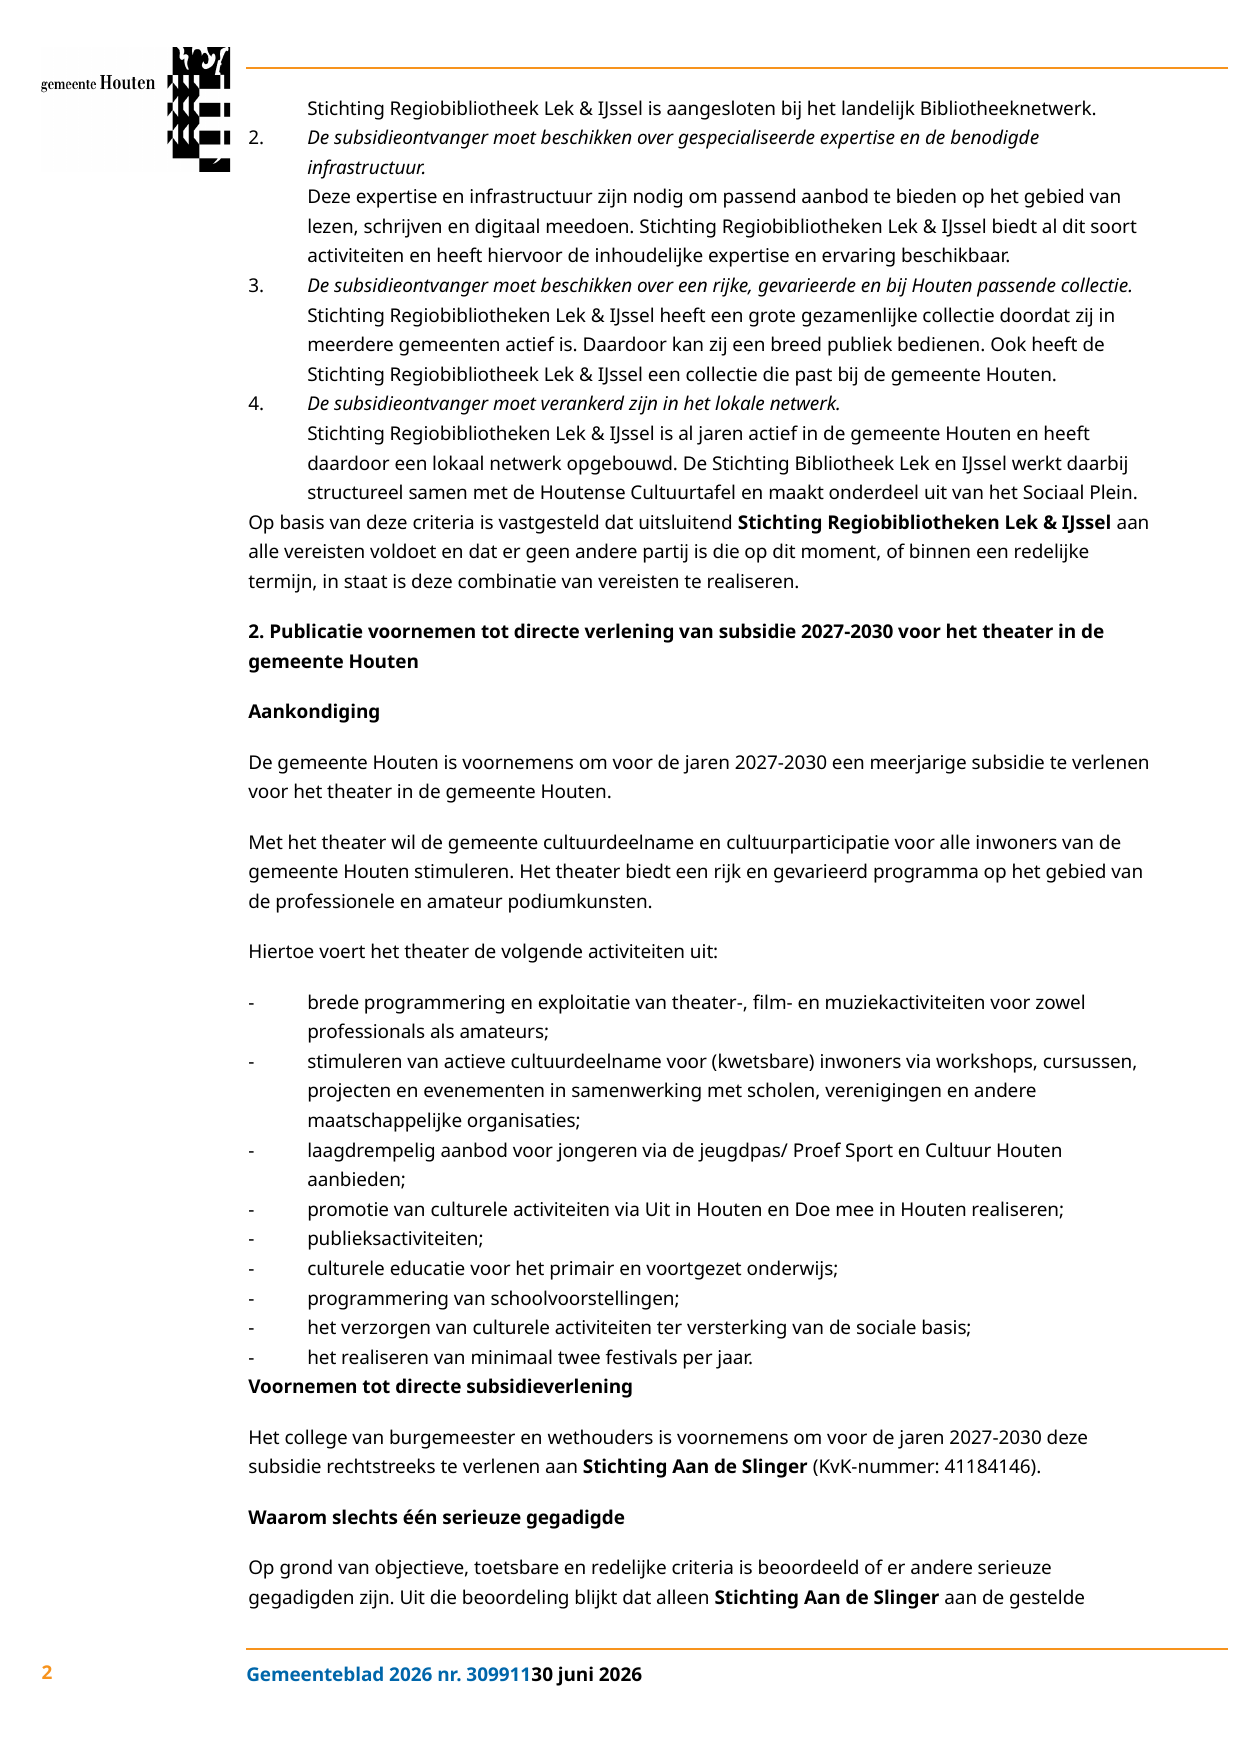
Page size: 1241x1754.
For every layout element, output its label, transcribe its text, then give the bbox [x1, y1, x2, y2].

list Stichting Regiobibliotheken Lek & IJssel heeft een grote gezamenlijke collectie doordat zij in meerdere gemeenten actief is. Daardoor kan zij een breed publiek bedienen. Ook heeft de Stichting Regiobibliotheek Lek & IJssel een collectie die past bij de gemeente Houten. [248, 302, 1152, 387]
list culturele educatie voor het primair en voortgezet onderwijs; [248, 1255, 1152, 1281]
list het realiseren van minimaal twee festivals per jaar. [248, 1344, 1152, 1370]
text Het college van burgemeester en wethouders is voornemens om voor de jaren 2027-2030 deze subsidie rechtstreeks te verlenen aan Stichting Aan de Slinger (KvK-nummer: 41184146). [248, 1424, 1152, 1479]
text Voornemen tot directe subsidieverlening [248, 1373, 1152, 1399]
list het verzorgen van culturele activiteiten ter versterking van de sociale basis; [248, 1314, 1152, 1340]
text Op grond van objectieve, toetsbare en redelijke criteria is beoordeeld of er andere serieuze gegadigden zijn. Uit die beoordeling blijkt dat alleen Stichting Aan de Slinger aan de gestelde [248, 1554, 1152, 1610]
text Met het theater wil de gemeente cultuurdeelname en cultuurparticipatie voor alle inwoners van de gemeente Houten stimuleren. Het theater biedt een rijk en gevarieerd programma op het gebied van de professionele en amateur podiumkunsten. [248, 829, 1152, 914]
list Deze expertise en infrastructuur zijn nodig om passend aanbod te bieden op het gebied van lezen, schrijven en digitaal meedoen. Stichting Regiobibliotheken Lek & IJssel biedt al dit soort activiteiten en heeft hiervoor de inhoudelijke expertise en ervaring beschikbaar. [248, 183, 1152, 268]
picture [41, 47, 231, 172]
list promotie van culturele activiteiten via Uit in Houten en Doe mee in Houten realiseren; [248, 1196, 1152, 1222]
text De gemeente Houten is voornemens om voor de jaren 2027-2030 een meerjarige subsidie te verlenen voor het theater in de gemeente Houten. [248, 749, 1152, 804]
list De subsidieontvanger moet verankerd zijn in het lokale netwerk. [248, 391, 1152, 416]
list stimuleren van actieve cultuurdeelname voor (kwetsbare) inwoners via workshops, cursussen, projecten en evenementen in samenwerking met scholen, verenigingen en andere maatschappelijke organisaties; [248, 1048, 1152, 1133]
text Hiertoe voert het theater de volgende activiteiten uit: [248, 938, 1152, 964]
list brede programmering en exploitatie van theater-, film- en muziekactiviteiten voor zowel professionals als amateurs; [248, 989, 1152, 1044]
text Aankondiging [248, 698, 1152, 724]
list laagdrempelig aanbod voor jongeren via de jeugdpas/ Proef Sport en Cultuur Houten aanbieden; [248, 1137, 1152, 1192]
list Stichting Regiobibliotheken Lek & IJssel is al jaren actief in de gemeente Houten en heeft daardoor een lokaal netwerk opgebouwd. De Stichting Bibliotheek Lek en IJssel werkt daarbij structureel samen met de Houtense Cultuurtafel en maakt onderdeel uit van het Sociaal Plein. [248, 420, 1152, 505]
text Op basis van deze criteria is vastgesteld dat uitsluitend Stichting Regiobibliotheken Lek & IJssel aan alle vereisten voldoet en dat er geen andere partij is die op dit moment, of binnen een redelijke termijn, in staat is deze combinatie van vereisten te realiseren. [248, 509, 1152, 594]
list De subsidieontvanger moet beschikken over gespecialiseerde expertise en de benodigde infrastructuur. [248, 124, 1152, 180]
list programmering van schoolvoorstellingen; [248, 1285, 1152, 1311]
list Stichting Regiobibliotheek Lek & IJssel is aangesloten bij het landelijk Bibliotheeknetwerk. [248, 95, 1152, 121]
text 2. Publicatie voornemen tot directe verlening van subsidie 2027-2030 voor het theater in de gemeente Houten [248, 618, 1152, 674]
list publieksactiviteiten; [248, 1226, 1152, 1251]
text Waarom slechts één serieuze gegadigde [248, 1504, 1152, 1530]
list De subsidieontvanger moet beschikken over een rijke, gevarieerde en bij Houten passende collectie. [248, 272, 1152, 298]
